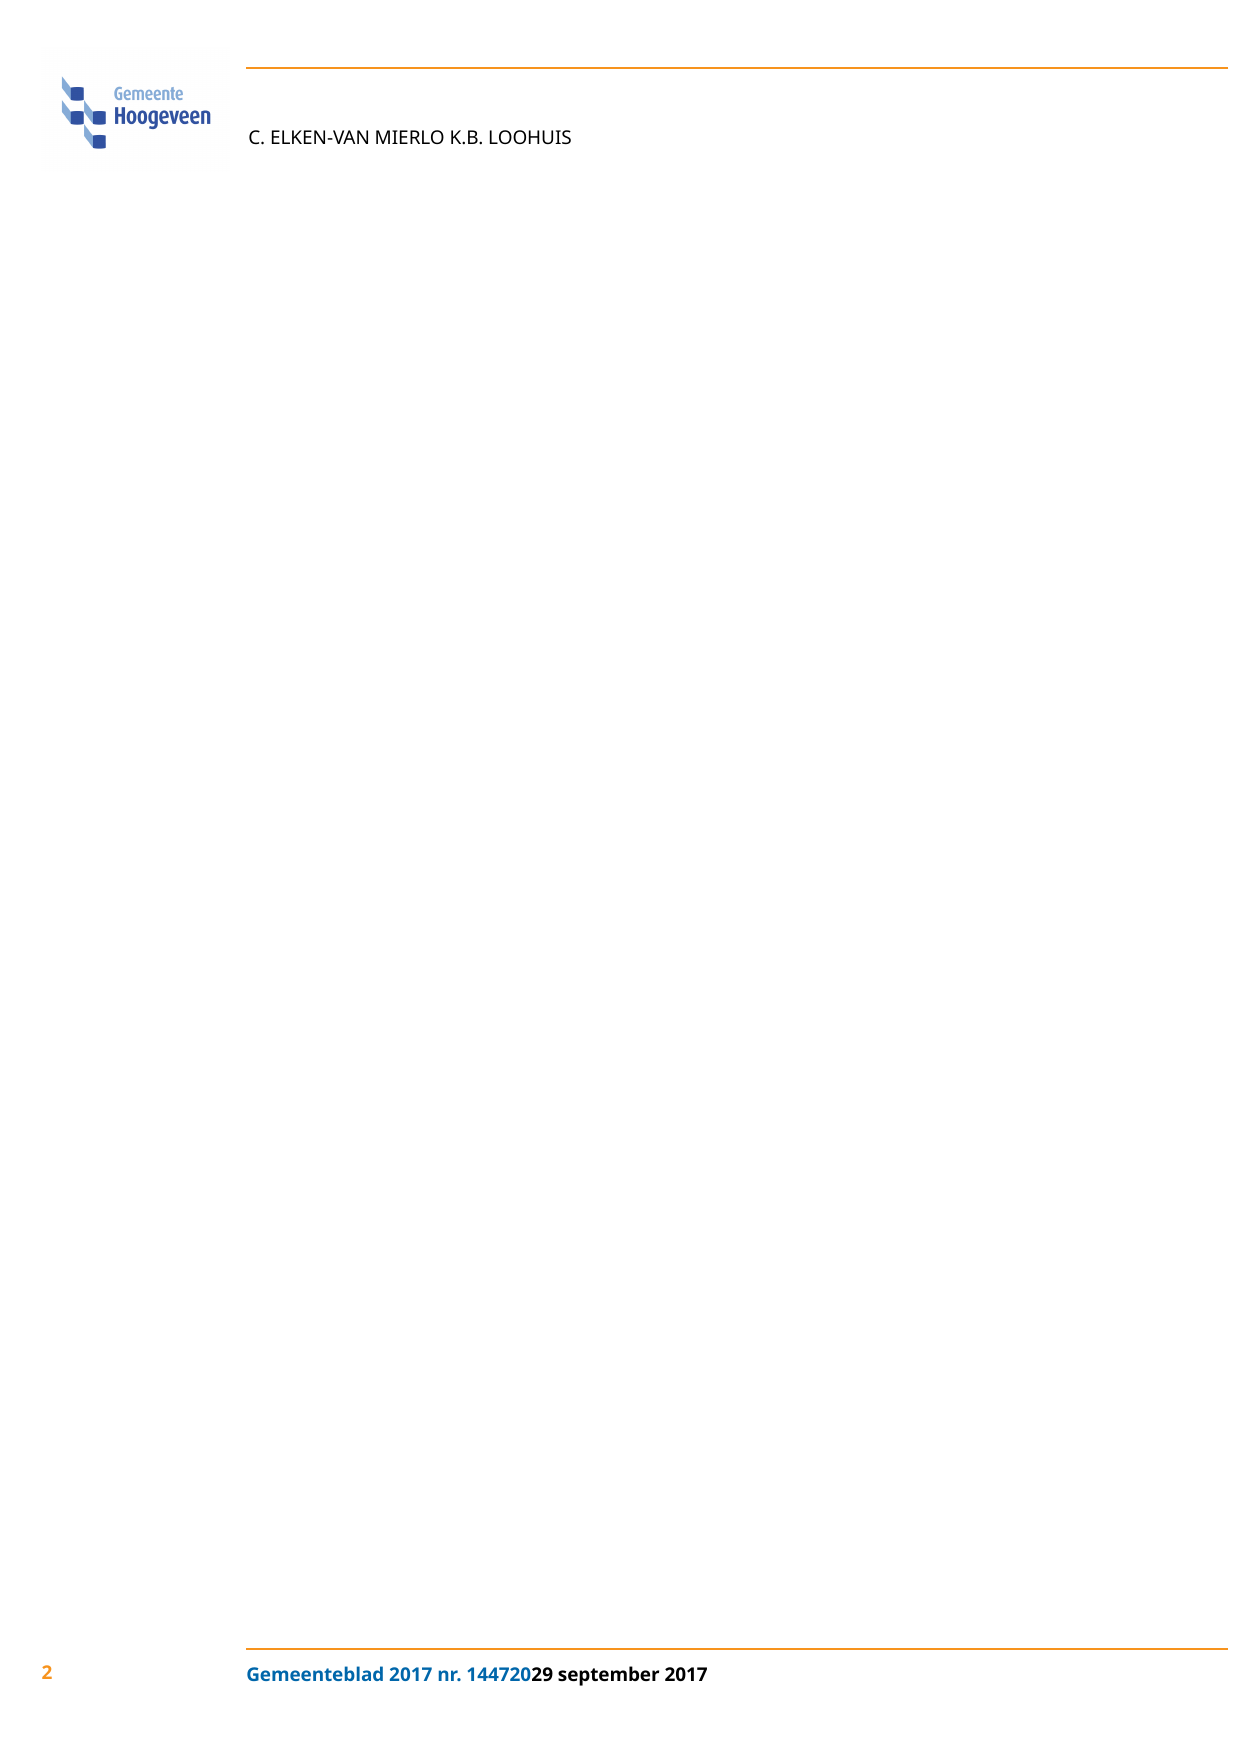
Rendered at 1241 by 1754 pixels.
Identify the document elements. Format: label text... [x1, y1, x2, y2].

picture [41, 47, 231, 172]
text C. ELKEN-VAN MIERLO K.B. LOOHUIS [248, 124, 1152, 150]
